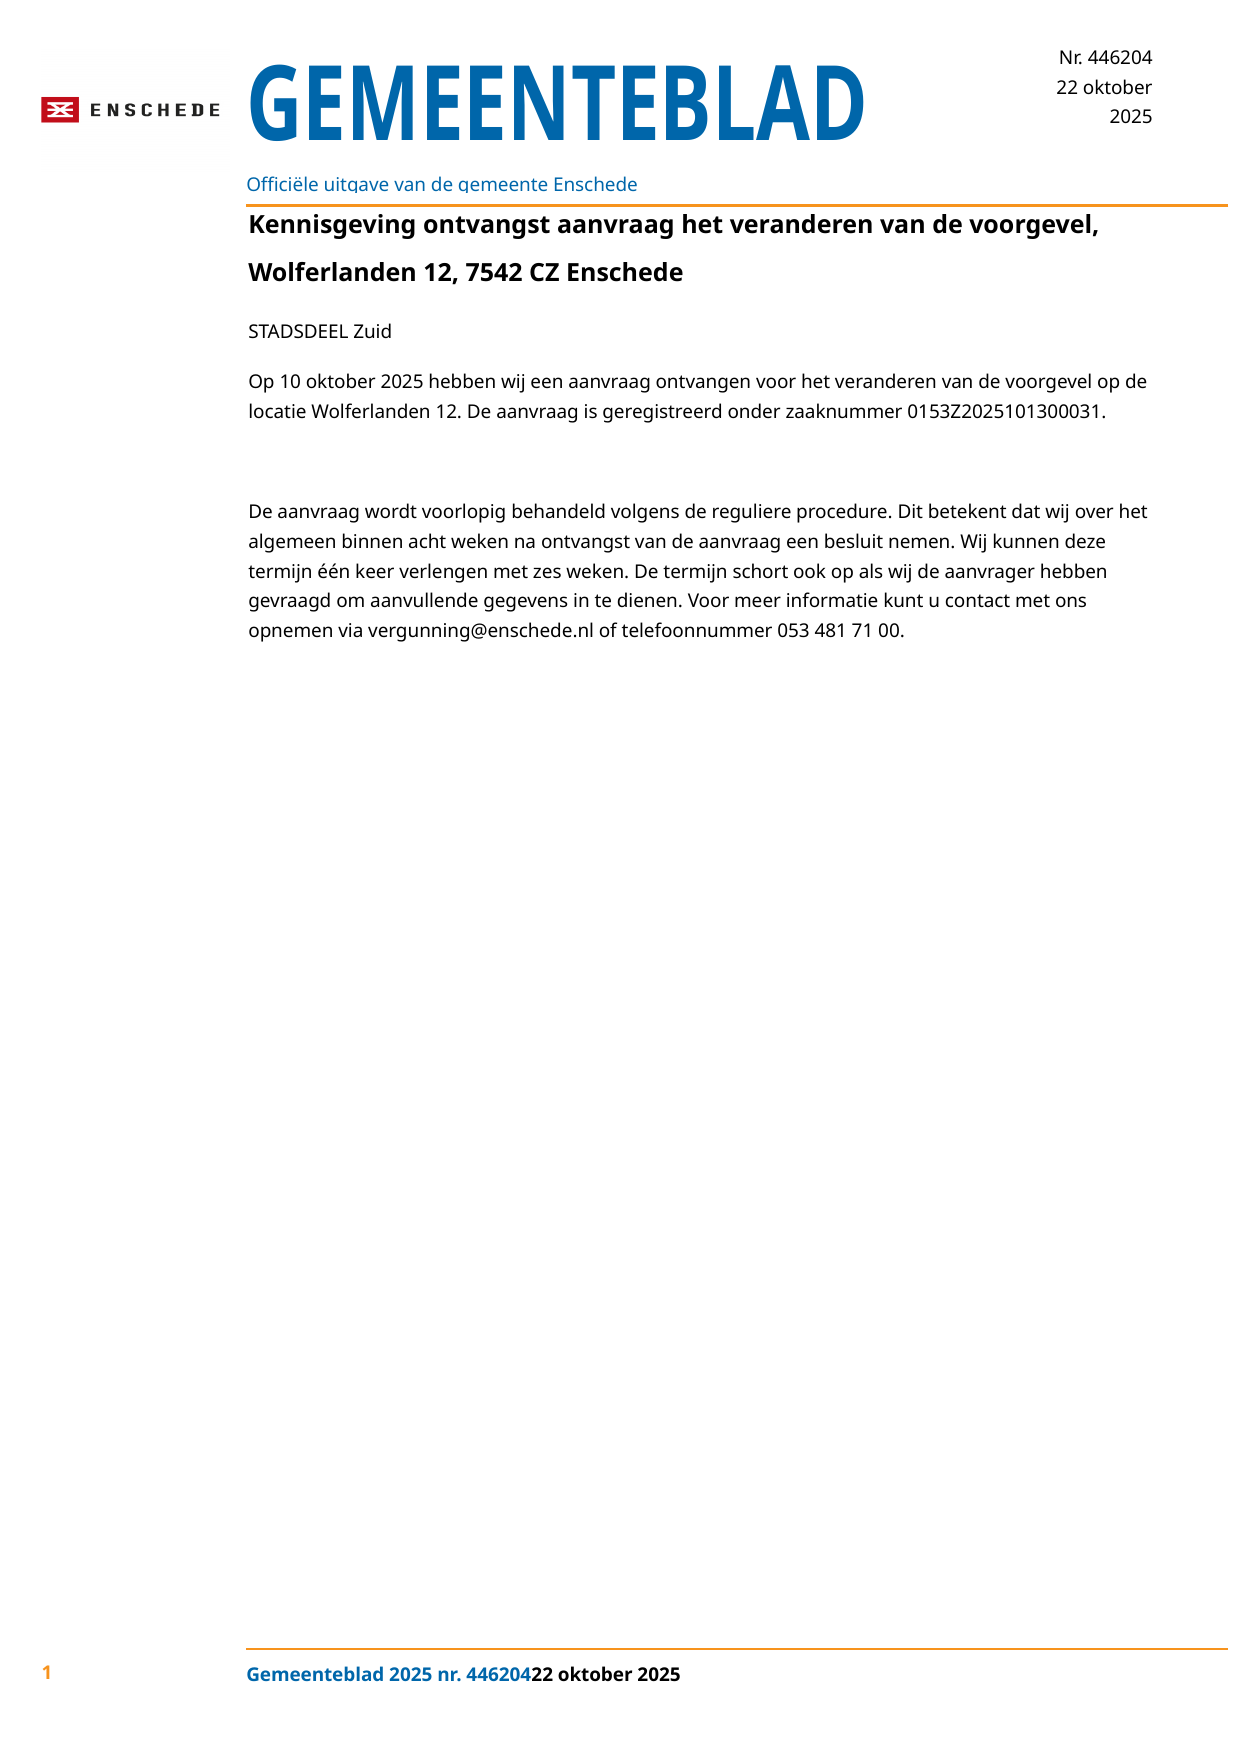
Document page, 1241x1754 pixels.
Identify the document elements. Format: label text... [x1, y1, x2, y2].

picture [41, 47, 231, 172]
text De aanvraag wordt voorlopig behandeld volgens de reguliere procedure. Dit betekent dat wij over het algemeen binnen acht weken na ontvangst van de aanvraag een besluit nemen. Wij kunnen deze termijn één keer verlengen met zes weken. De termijn schort ook op als wij de aanvrager hebben gevraagd om aanvullende gegevens in te dienen. Voor meer informatie kunt u contact met ons opnemen via vergunning@enschede.nl of telefoonnummer 053 481 71 00. [248, 499, 1152, 643]
text Kennisgeving ontvangst aanvraag het veranderen van de voorgevel, Wolferlanden 12, 7542 CZ Enschede [248, 207, 1152, 288]
text STADSDEEL Zuid [248, 318, 1152, 344]
text Op 10 oktober 2025 hebben wij een aanvraag ontvangen voor het veranderen van de voorgevel op de locatie Wolferlanden 12. De aanvraag is geregistreerd onder zaaknummer 0153Z2025101300031. [248, 368, 1152, 424]
